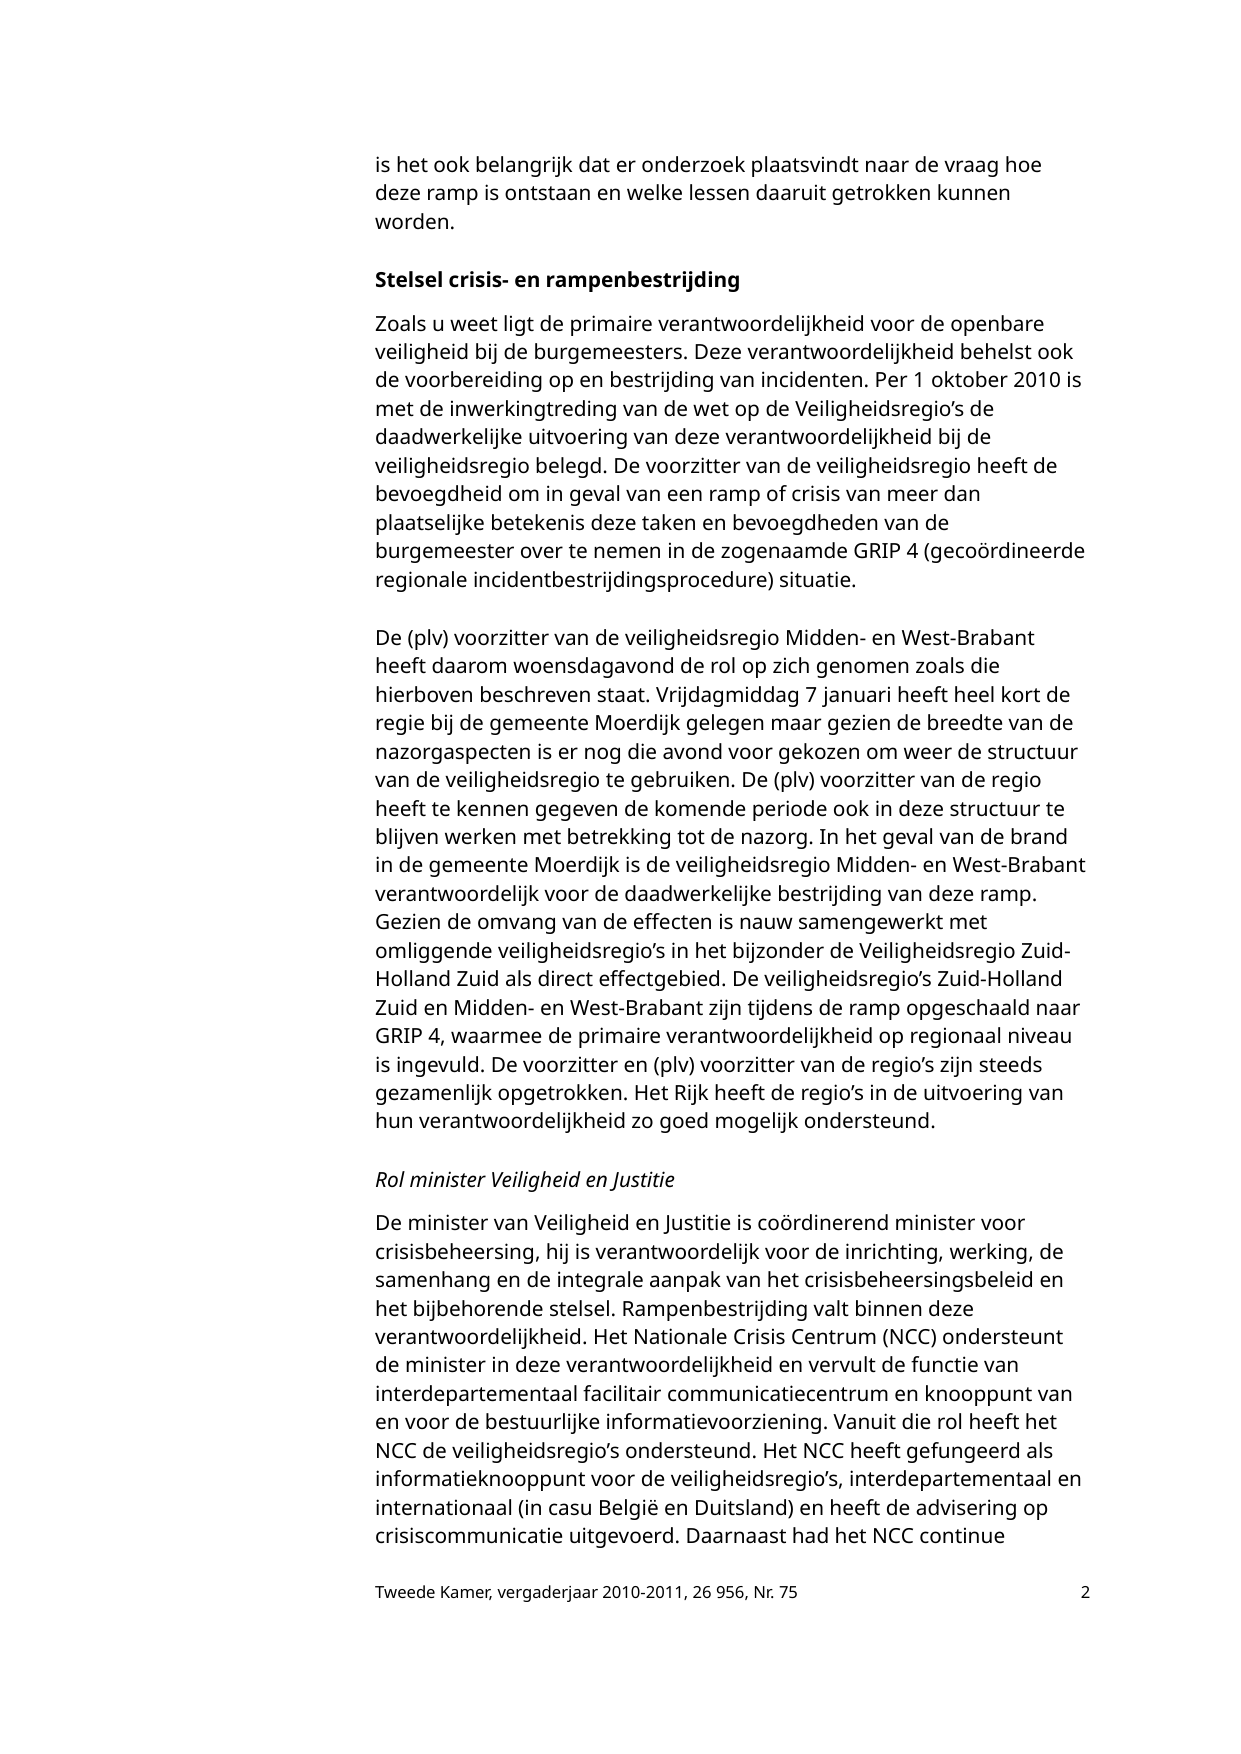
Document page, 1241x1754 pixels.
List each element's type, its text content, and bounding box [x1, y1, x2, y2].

text Rol minister Veiligheid en Justitie [375, 1165, 1090, 1193]
text is het ook belangrijk dat er onderzoek plaatsvindt naar de vraag hoe deze ramp is ontstaan en welke lessen daaruit getrokken kunnen worden. [375, 150, 1090, 235]
text Zoals u weet ligt de primaire verantwoordelijkheid voor de openbare veiligheid bij de burgemeesters. Deze verantwoordelijkheid behelst ook de voorbereiding op en bestrijding van incidenten. Per 1 oktober 2010 is met de inwerkingtreding van de wet op de Veiligheidsregio’s de daadwerkelijke uitvoering van deze verantwoordelijkheid bij de veiligheidsregio belegd. De voorzitter van de veiligheidsregio heeft de bevoegdheid om in geval van een ramp of crisis van meer dan plaatselijke betekenis deze taken en bevoegdheden van de burgemeester over te nemen in de zogenaamde GRIP 4 (gecoördineerde regionale incidentbestrijdingsprocedure) situatie. [375, 309, 1090, 593]
text De (plv) voorzitter van de veiligheidsregio Midden- en West-Brabant heeft daarom woensdagavond de rol op zich genomen zoals die hierboven beschreven staat. Vrijdagmiddag 7 januari heeft heel kort de regie bij de gemeente Moerdijk gelegen maar gezien de breedte van de nazorgaspecten is er nog die avond voor gekozen om weer de structuur van de veiligheidsregio te gebruiken. De (plv) voorzitter van de regio heeft te kennen gegeven de komende periode ook in deze structuur te blijven werken met betrekking tot de nazorg. In het geval van de brand in de gemeente Moerdijk is de veiligheidsregio Midden- en West-Brabant verantwoordelijk voor de daadwerkelijke bestrijding van deze ramp. Gezien de omvang van de effecten is nauw samengewerkt met omliggende veiligheidsregio’s in het bijzonder de Veiligheidsregio Zuid-Holland Zuid als direct effectgebied. De veiligheidsregio’s Zuid-Holland Zuid en Midden- en West-Brabant zijn tijdens de ramp opgeschaald naar GRIP 4, waarmee de primaire verantwoordelijkheid op regionaal niveau is ingevuld. De voorzitter en (plv) voorzitter van de regio’s zijn steeds gezamenlijk opgetrokken. Het Rijk heeft de regio’s in de uitvoering van hun verantwoordelijkheid zo goed mogelijk ondersteund. [375, 623, 1090, 1135]
text De minister van Veiligheid en Justitie is coördinerend minister voor crisisbeheersing, hij is verantwoordelijk voor de inrichting, werking, de samenhang en de integrale aanpak van het crisisbeheersingsbeleid en het bijbehorende stelsel. Rampenbestrijding valt binnen deze verantwoordelijkheid. Het Nationale Crisis Centrum (NCC) ondersteunt de minister in deze verantwoordelijkheid en vervult de functie van interdepartementaal facilitair communicatiecentrum en knooppunt van en voor de bestuurlijke informatievoorziening. Vanuit die rol heeft het NCC de veiligheidsregio’s ondersteund. Het NCC heeft gefungeerd als informatieknooppunt voor de veiligheidsregio’s, interdepartementaal en internationaal (in casu België en Duitsland) en heeft de advisering op crisiscommunicatie uitgevoerd. Daarnaast had het NCC continue [375, 1208, 1090, 1550]
text Stelsel crisis- en rampenbestrijding [375, 265, 1090, 294]
